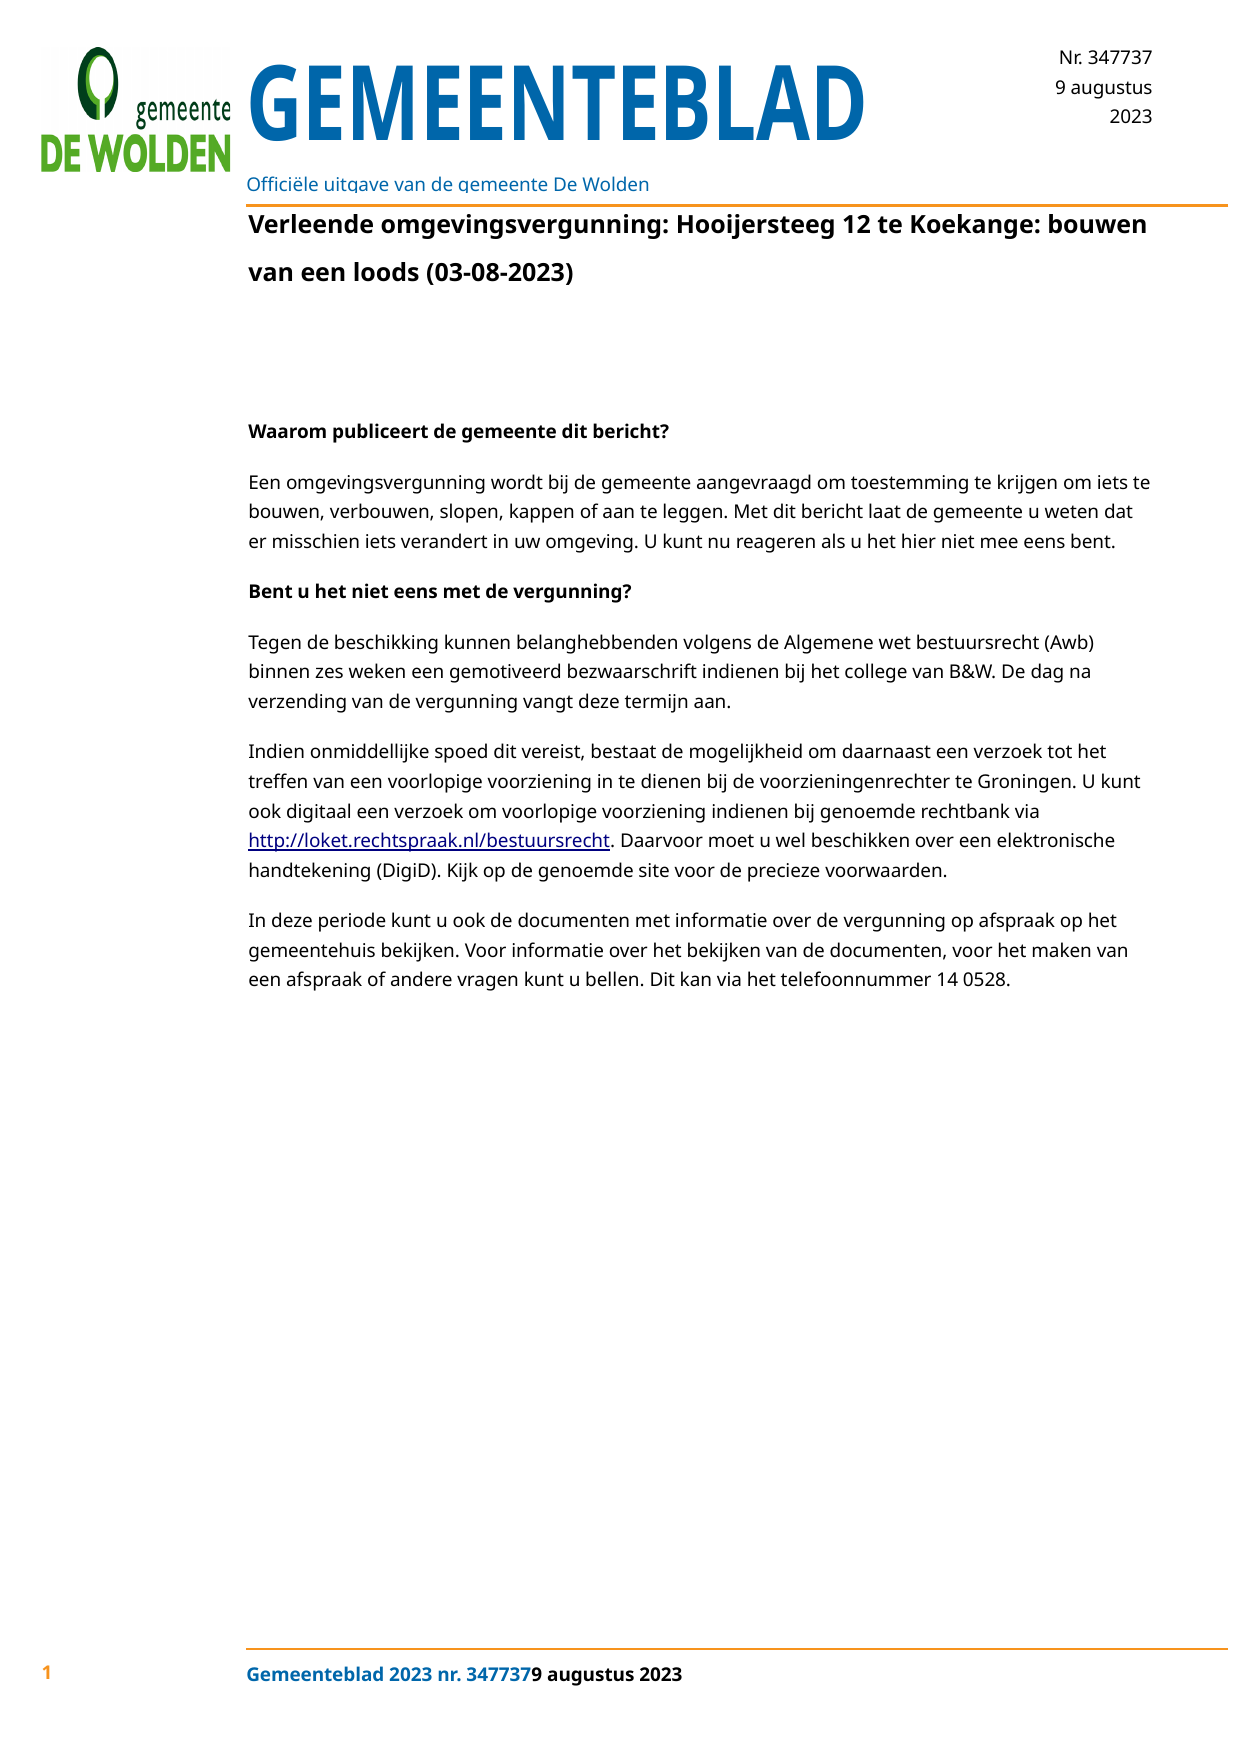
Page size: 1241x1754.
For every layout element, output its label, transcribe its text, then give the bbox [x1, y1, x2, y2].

text Bent u het niet eens met de vergunning? [248, 579, 1152, 604]
text Een omgevingsvergunning wordt bij de gemeente aangevraagd om toestemming te krijgen om iets te bouwen, verbouwen, slopen, kappen of aan te leggen. Met dit bericht laat de gemeente u weten dat er misschien iets verandert in uw omgeving. U kunt nu reageren als u het hier niet mee eens bent. [248, 469, 1152, 554]
text Tegen de beschikking kunnen belanghebbenden volgens de Algemene wet bestuursrecht (Awb) binnen zes weken een gemotiveerd bezwaarschrift indienen bij het college van B&W. De dag na verzending van de vergunning vangt deze termijn aan. [248, 629, 1152, 714]
text In deze periode kunt u ook de documenten met informatie over de vergunning op afspraak op het gemeentehuis bekijken. Voor informatie over het bekijken van de documenten, voor het maken van een afspraak of andere vragen kunt u bellen. Dit kan via het telefoonnummer 14 0528. [248, 907, 1152, 992]
text Verleende omgevingsvergunning: Hooijersteeg 12 te Koekange: bouwen van een loods (03-08-2023) [248, 207, 1152, 288]
text Indien onmiddellijke spoed dit vereist, bestaat de mogelijkheid om daarnaast een verzoek tot het treffen van een voorlopige voorziening in te dienen bij de voorzieningenrechter te Groningen. U kunt ook digitaal een verzoek om voorlopige voorziening indienen bij genoemde rechtbank via http://loket.rechtspraak.nl/bestuursrecht. Daarvoor moet u wel beschikken over een elektronische handtekening (DigiD). Kijk op de genoemde site voor de precieze voorwaarden. [248, 739, 1152, 883]
picture [41, 47, 231, 172]
text Waarom publiceert de gemeente dit bericht? [248, 419, 1152, 444]
